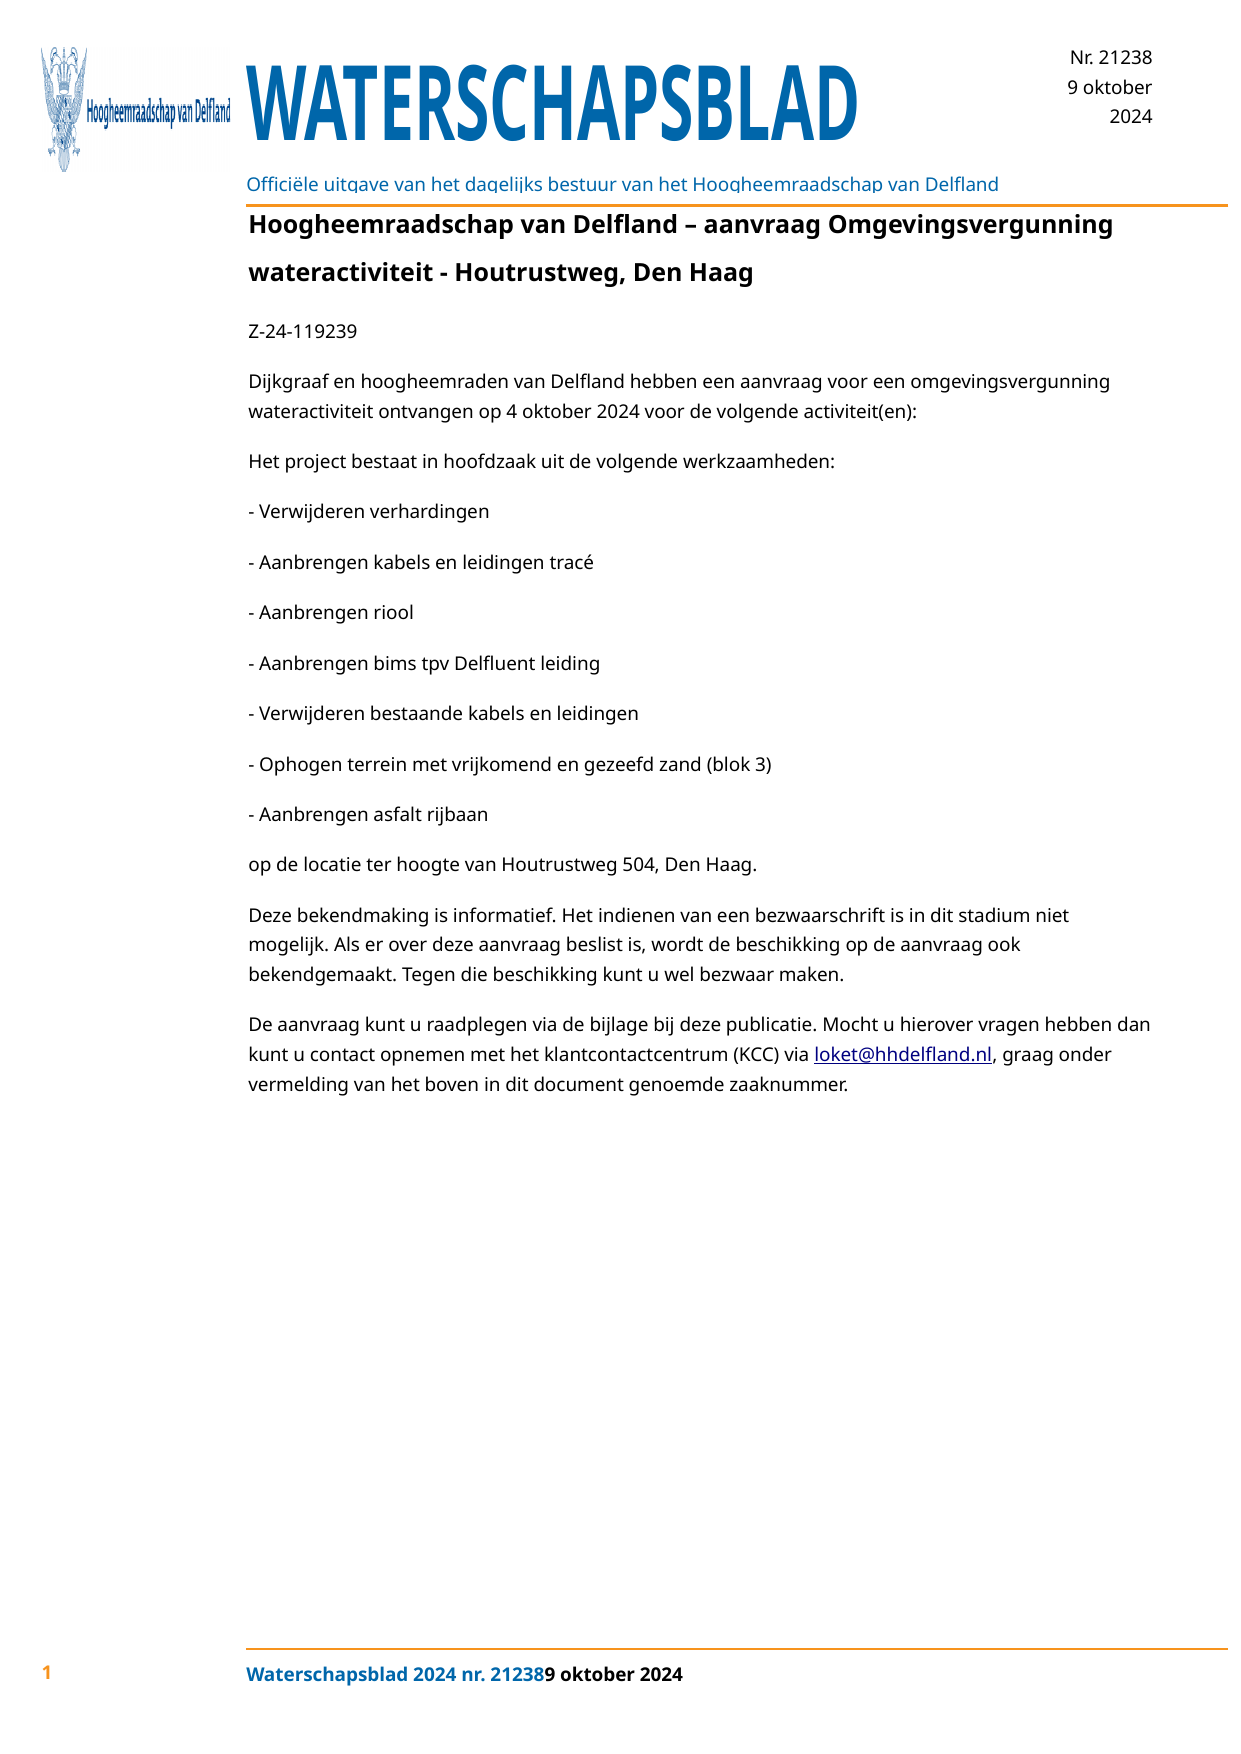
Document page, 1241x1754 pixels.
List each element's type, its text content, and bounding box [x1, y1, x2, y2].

text Z-24-119239 [248, 318, 1152, 344]
text - Aanbrengen asfalt rijbaan [248, 801, 1152, 827]
text - Verwijderen bestaande kabels en leidingen [248, 700, 1152, 726]
text Deze bekendmaking is informatief. Het indienen van een bezwaarschrift is in dit stadium niet mogelijk. Als er over deze aanvraag beslist is, wordt de beschikking op de aanvraag ook bekendgemaakt. Tegen die beschikking kunt u wel bezwaar maken. [248, 902, 1152, 987]
text - Aanbrengen kabels en leidingen tracé [248, 549, 1152, 575]
text op de locatie ter hoogte van Houtrustweg 504, Den Haag. [248, 852, 1152, 877]
text Dijkgraaf en hoogheemraden van Delfland hebben een aanvraag voor een omgevingsvergunning wateractiviteit ontvangen op 4 oktober 2024 voor de volgende activiteit(en): [248, 368, 1152, 424]
picture [41, 47, 231, 172]
text - Ophogen terrein met vrijkomend en gezeefd zand (blok 3) [248, 751, 1152, 777]
text De aanvraag kunt u raadplegen via de bijlage bij deze publicatie. Mocht u hierover vragen hebben dan kunt u contact opnemen met het klantcontactcentrum (KCC) via loket@hhdelfland.nl, graag onder vermelding van het boven in dit document genoemde zaaknummer. [248, 1012, 1152, 1097]
text - Aanbrengen bims tpv Delfluent leiding [248, 650, 1152, 676]
text Het project bestaat in hoofdzaak uit de volgende werkzaamheden: [248, 448, 1152, 474]
text Hoogheemraadschap van Delfland – aanvraag Omgevingsvergunning wateractiviteit - Houtrustweg, Den Haag [248, 207, 1152, 288]
text - Aanbrengen riool [248, 599, 1152, 625]
text - Verwijderen verhardingen [248, 499, 1152, 524]
